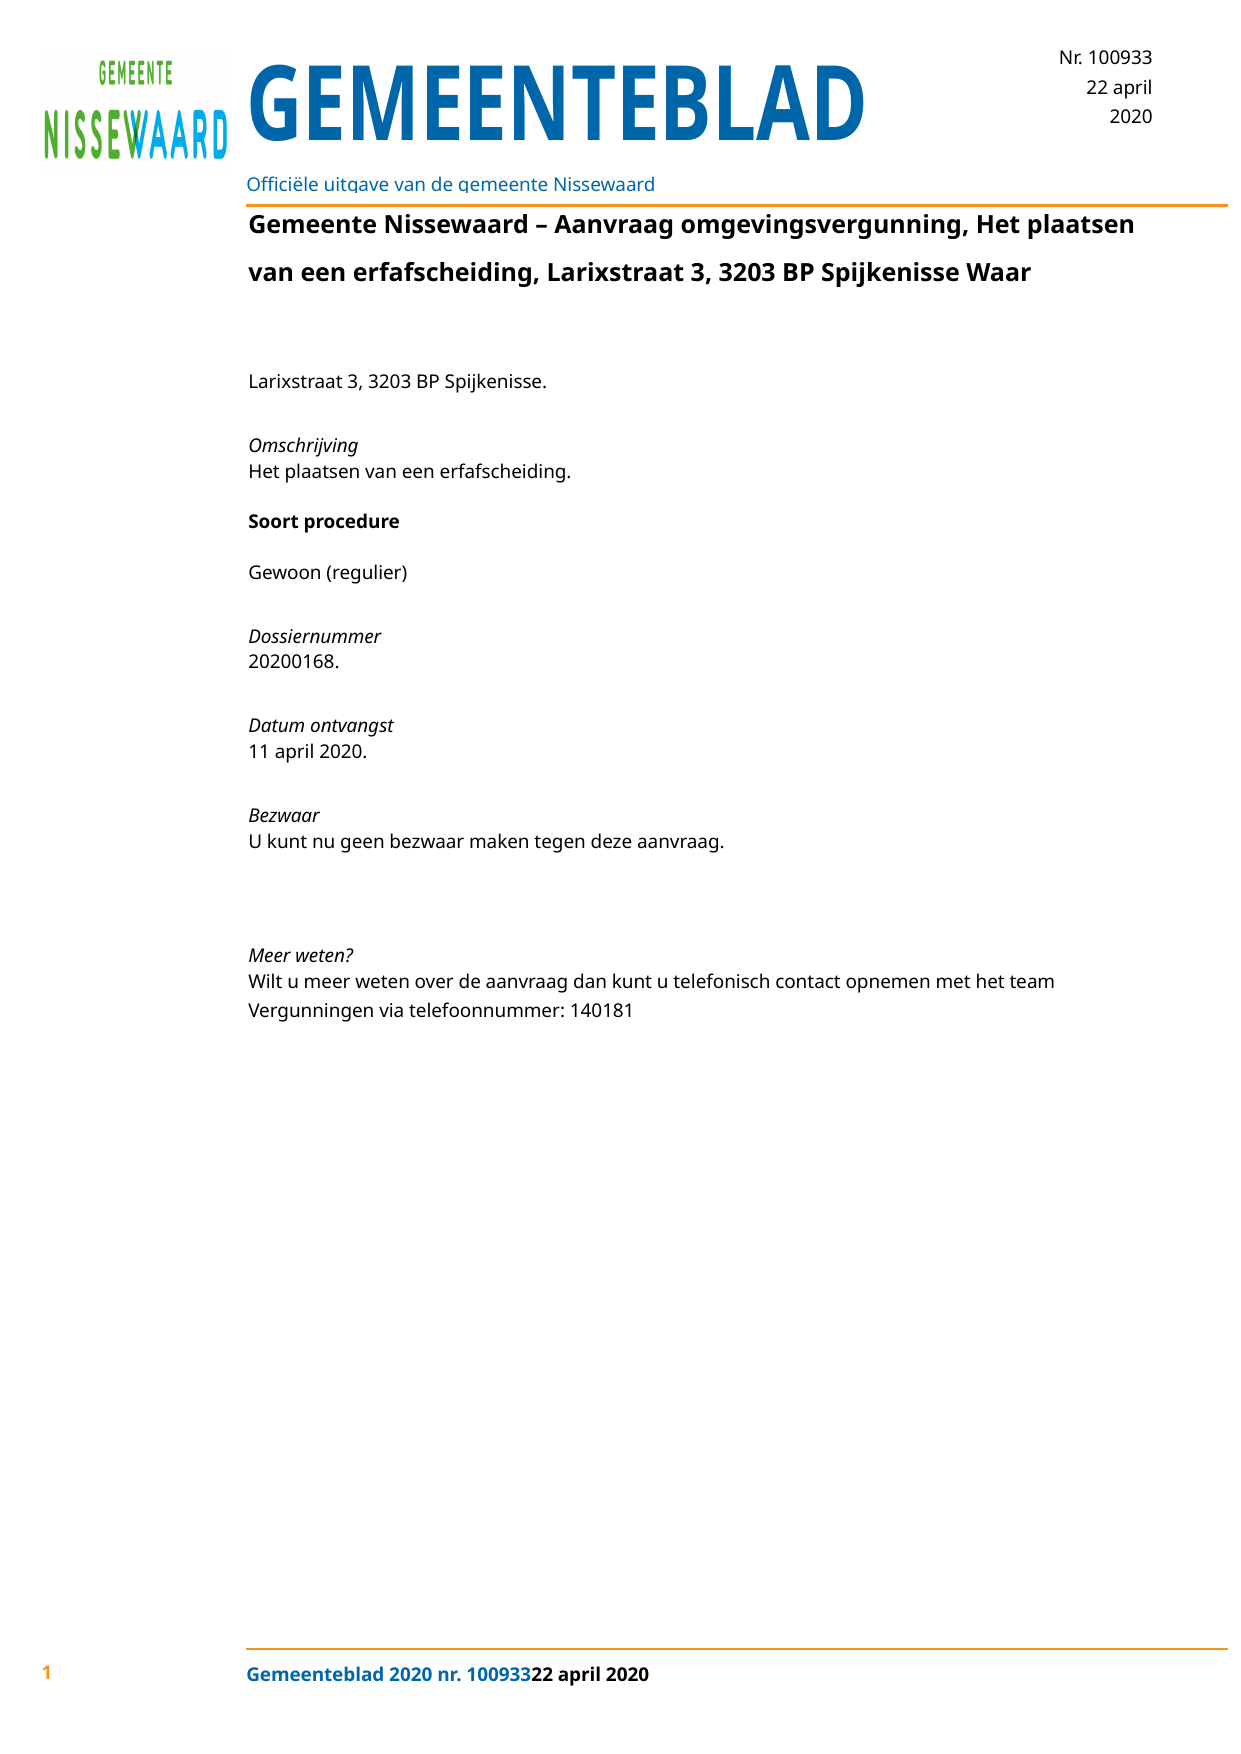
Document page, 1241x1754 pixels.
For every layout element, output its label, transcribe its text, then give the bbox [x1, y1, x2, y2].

text Wilt u meer weten over de aanvraag dan kunt u telefonisch contact opnemen met het team Vergunningen via telefoonnummer: 140181 [248, 968, 1152, 1023]
text Bezwaar [248, 802, 1152, 828]
text Soort procedure [248, 508, 1152, 534]
text Dossiernummer [248, 623, 1152, 648]
text 11 april 2020. [248, 738, 1152, 764]
text 20200168. [248, 648, 1152, 674]
text U kunt nu geen bezwaar maken tegen deze aanvraag. [248, 828, 1152, 854]
picture [41, 47, 231, 172]
text Het plaatsen van een erfafscheiding. [248, 458, 1152, 484]
text Omschrijving [248, 432, 1152, 458]
text Larixstraat 3, 3203 BP Spijkenisse. [248, 368, 1152, 394]
text Datum ontvangst [248, 712, 1152, 738]
text Gemeente Nissewaard – Aanvraag omgevingsvergunning, Het plaatsen van een erfafscheiding, Larixstraat 3, 3203 BP Spijkenisse Waar [248, 207, 1152, 288]
text Meer weten? [248, 942, 1152, 968]
text Gewoon (regulier) [248, 559, 1152, 584]
